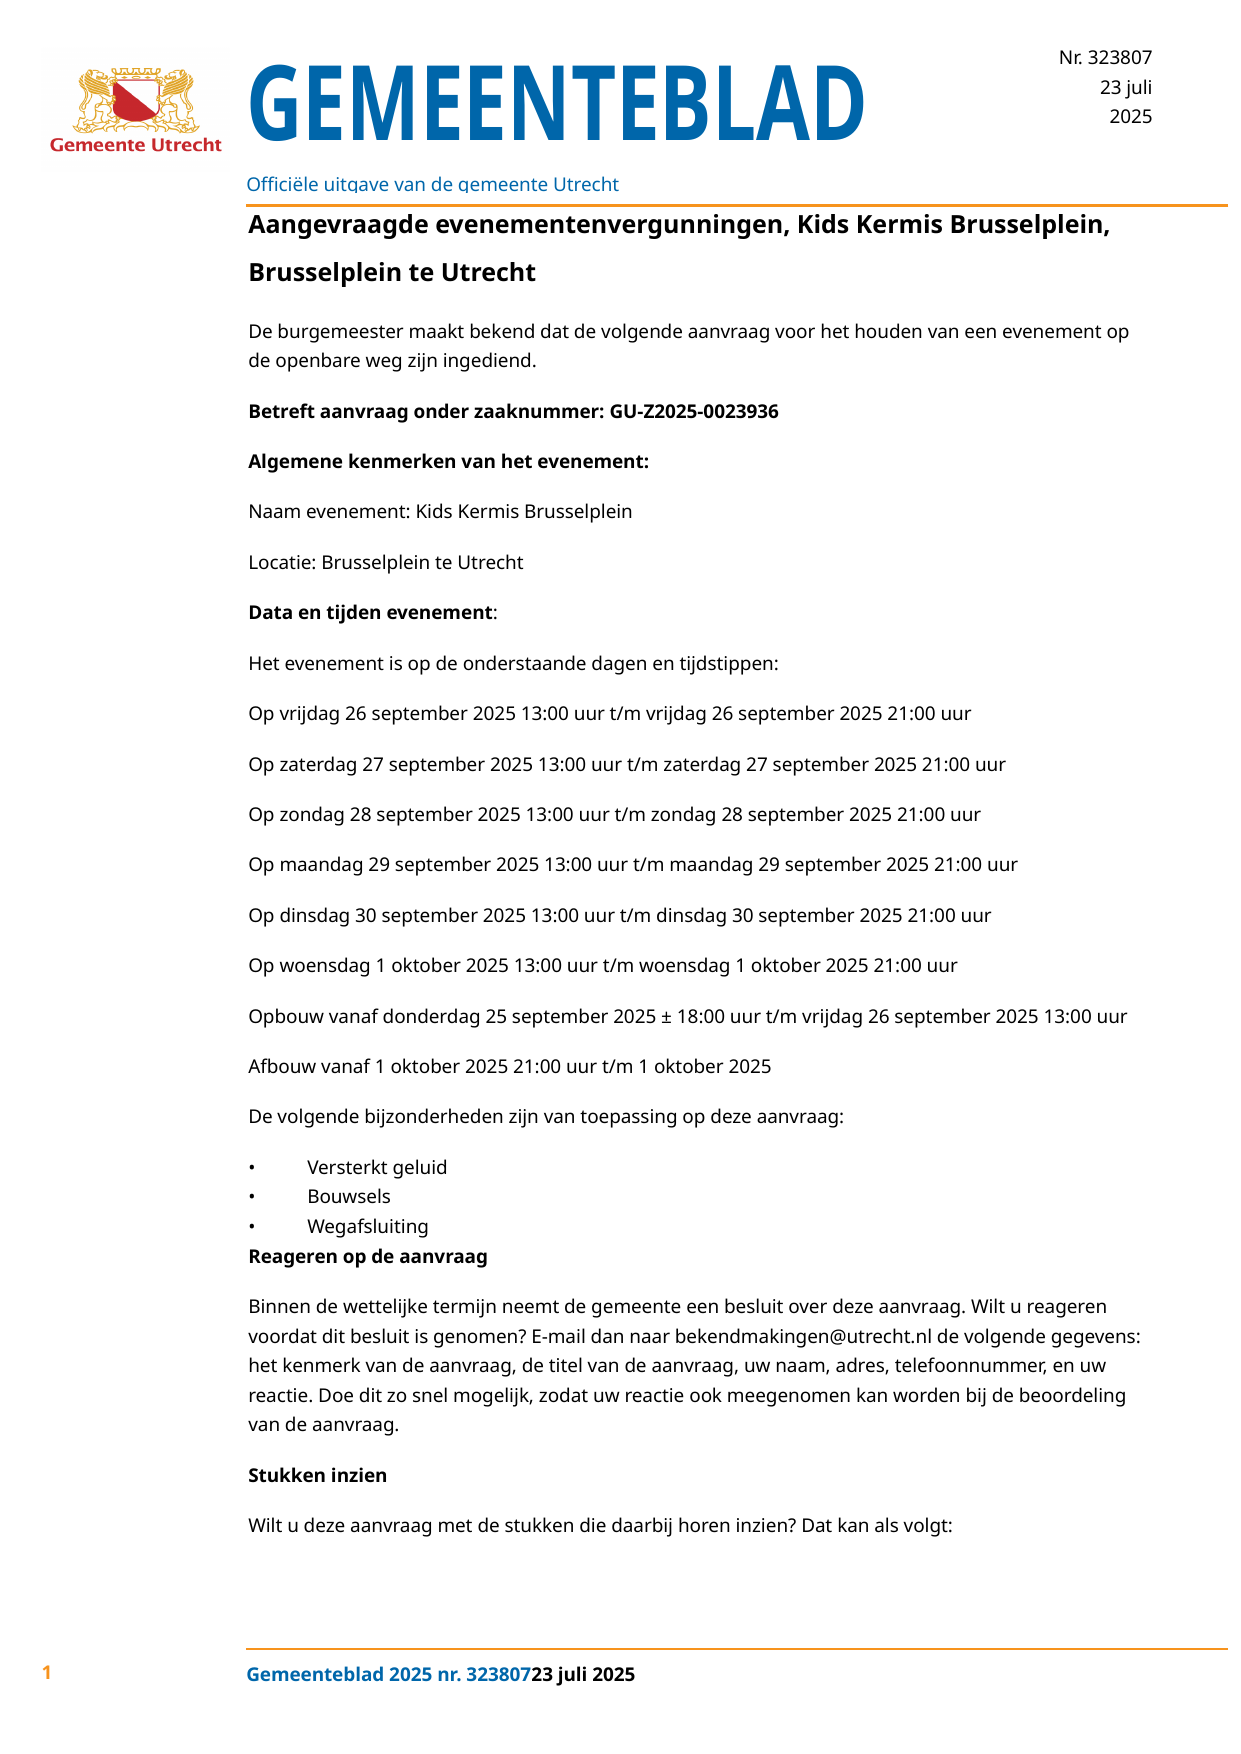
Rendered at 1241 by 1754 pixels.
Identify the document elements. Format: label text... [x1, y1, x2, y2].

text Aangevraagde evenementenvergunningen, Kids Kermis Brusselplein, Brusselplein te Utrecht [248, 207, 1152, 288]
text Afbouw vanaf 1 oktober 2025 21:00 uur t/m 1 oktober 2025 [248, 1053, 1152, 1079]
text Op maandag 29 september 2025 13:00 uur t/m maandag 29 september 2025 21:00 uur [248, 852, 1152, 877]
text Naam evenement: Kids Kermis Brusselplein [248, 499, 1152, 524]
list Versterkt geluid [248, 1154, 1152, 1180]
list Wegafsluiting [248, 1213, 1152, 1239]
text Op vrijdag 26 september 2025 13:00 uur t/m vrijdag 26 september 2025 21:00 uur [248, 700, 1152, 726]
text Op zondag 28 september 2025 13:00 uur t/m zondag 28 september 2025 21:00 uur [248, 801, 1152, 827]
text Opbouw vanaf donderdag 25 september 2025 ± 18:00 uur t/m vrijdag 26 september 2025 13:00 uur [248, 1003, 1152, 1029]
text Binnen de wettelijke termijn neemt de gemeente een besluit over deze aanvraag. Wilt u reageren voordat dit besluit is genomen? E-mail dan naar bekendmakingen@utrecht.nl de volgende gegevens: het kenmerk van de aanvraag, de titel van de aanvraag, uw naam, adres, telefoonnummer, en uw reactie. Doe dit zo snel mogelijk, zodat uw reactie ook meegenomen kan worden bij de beoordeling van de aanvraag. [248, 1293, 1152, 1437]
text Stukken inzien [248, 1462, 1152, 1488]
text Het evenement is op de onderstaande dagen en tijdstippen: [248, 650, 1152, 676]
list Bouwsels [248, 1184, 1152, 1209]
text Data en tijden evenement: [248, 599, 1152, 625]
text Op dinsdag 30 september 2025 13:00 uur t/m dinsdag 30 september 2025 21:00 uur [248, 902, 1152, 928]
text De burgemeester maakt bekend dat de volgende aanvraag voor het houden van een evenement op de openbare weg zijn ingediend. [248, 318, 1152, 373]
text Wilt u deze aanvraag met de stukken die daarbij horen inzien? Dat kan als volgt: [248, 1512, 1152, 1538]
picture [41, 47, 231, 172]
text Betreft aanvraag onder zaaknummer: GU-Z2025-0023936 [248, 398, 1152, 424]
text Locatie: Brusselplein te Utrecht [248, 549, 1152, 575]
text Op zaterdag 27 september 2025 13:00 uur t/m zaterdag 27 september 2025 21:00 uur [248, 751, 1152, 777]
text Algemene kenmerken van het evenement: [248, 448, 1152, 474]
text Op woensdag 1 oktober 2025 13:00 uur t/m woensdag 1 oktober 2025 21:00 uur [248, 952, 1152, 978]
text Reageren op de aanvraag [248, 1243, 1152, 1269]
text De volgende bijzonderheden zijn van toepassing op deze aanvraag: [248, 1104, 1152, 1129]
